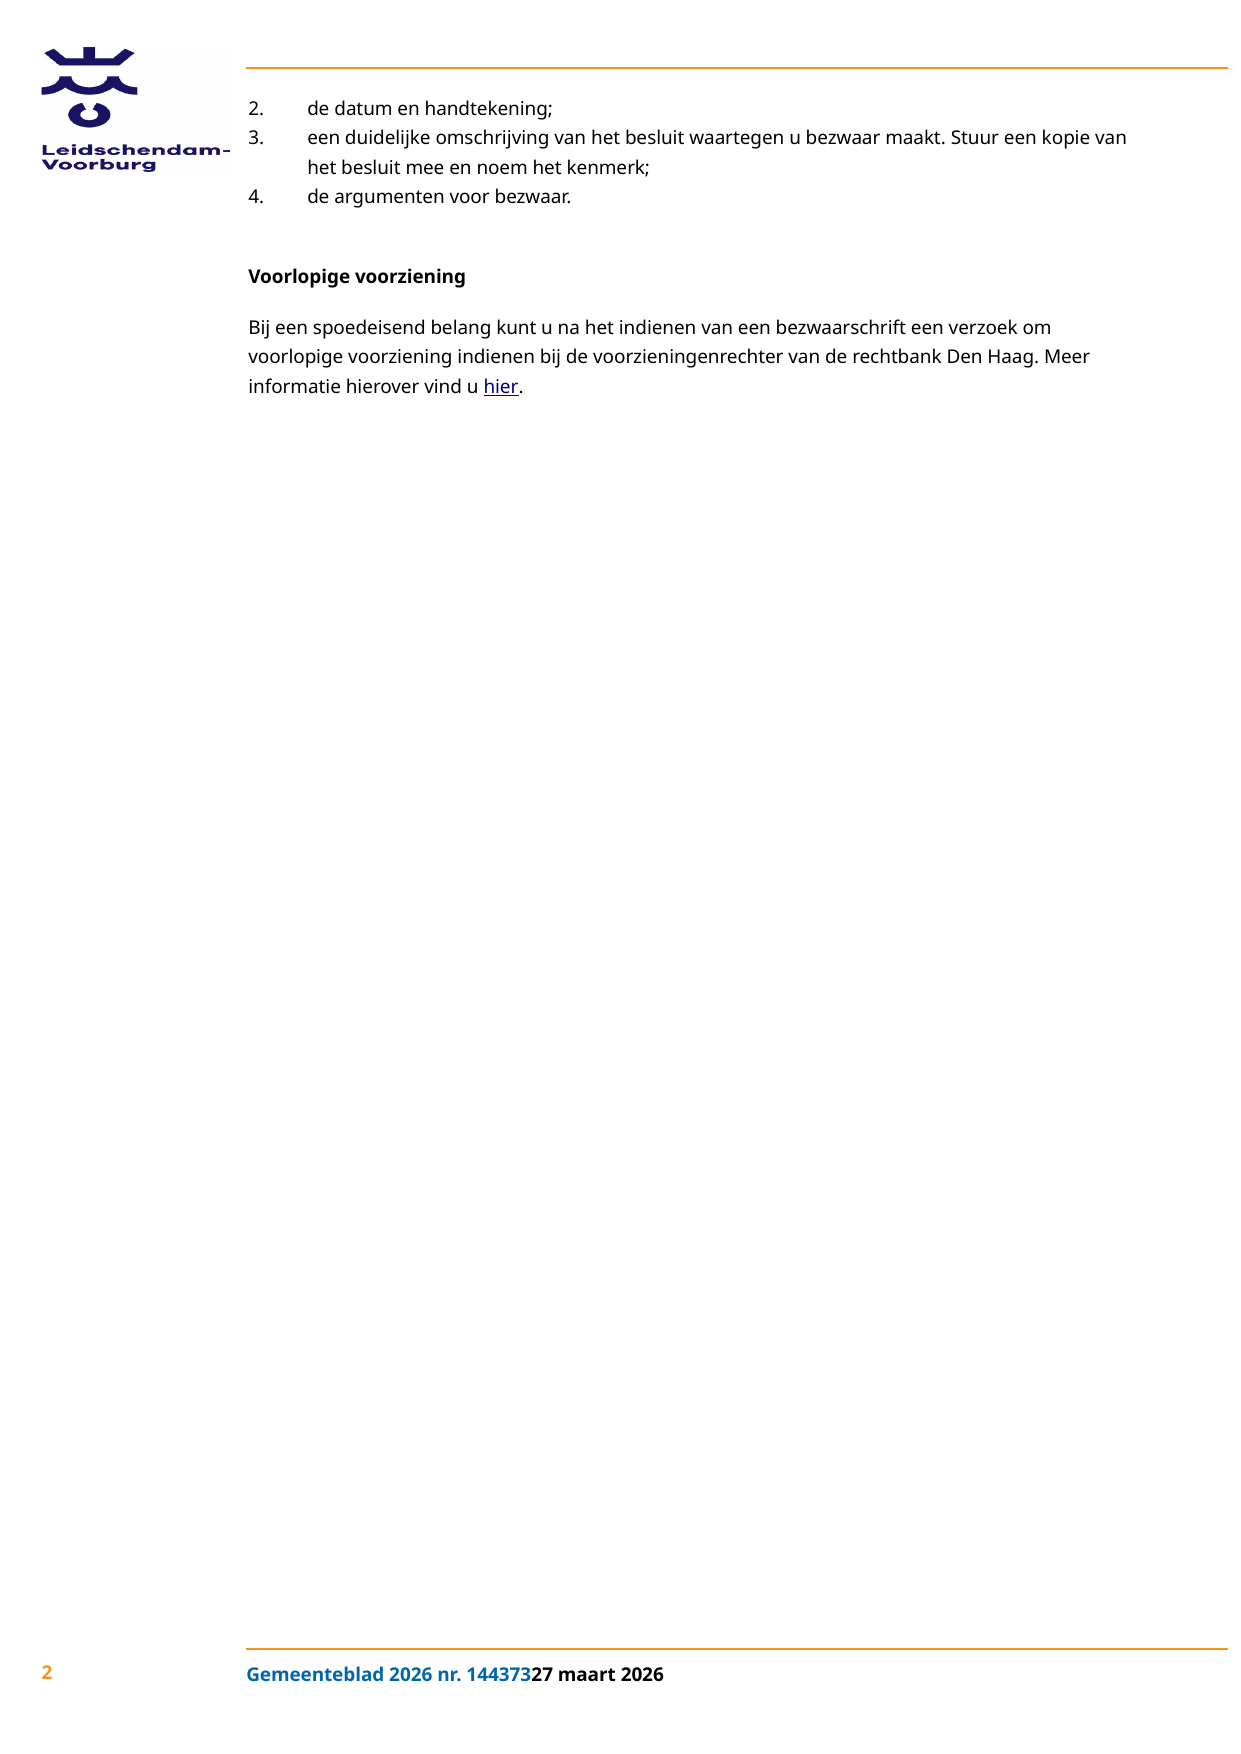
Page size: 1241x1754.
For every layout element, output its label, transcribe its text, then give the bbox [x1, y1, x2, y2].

text Bij een spoedeisend belang kunt u na het indienen van een bezwaarschrift een verzoek om voorlopige voorziening indienen bij de voorzieningenrechter van de rechtbank Den Haag. Meer informatie hierover vind u hier. [248, 314, 1152, 399]
picture [41, 47, 231, 172]
list een duidelijke omschrijving van het besluit waartegen u bezwaar maakt. Stuur een kopie van het besluit mee en noem het kenmerk; [248, 124, 1152, 180]
text Voorlopige voorziening [248, 263, 1152, 289]
list de argumenten voor bezwaar. [248, 183, 1152, 209]
list de datum en handtekening; [248, 95, 1152, 121]
